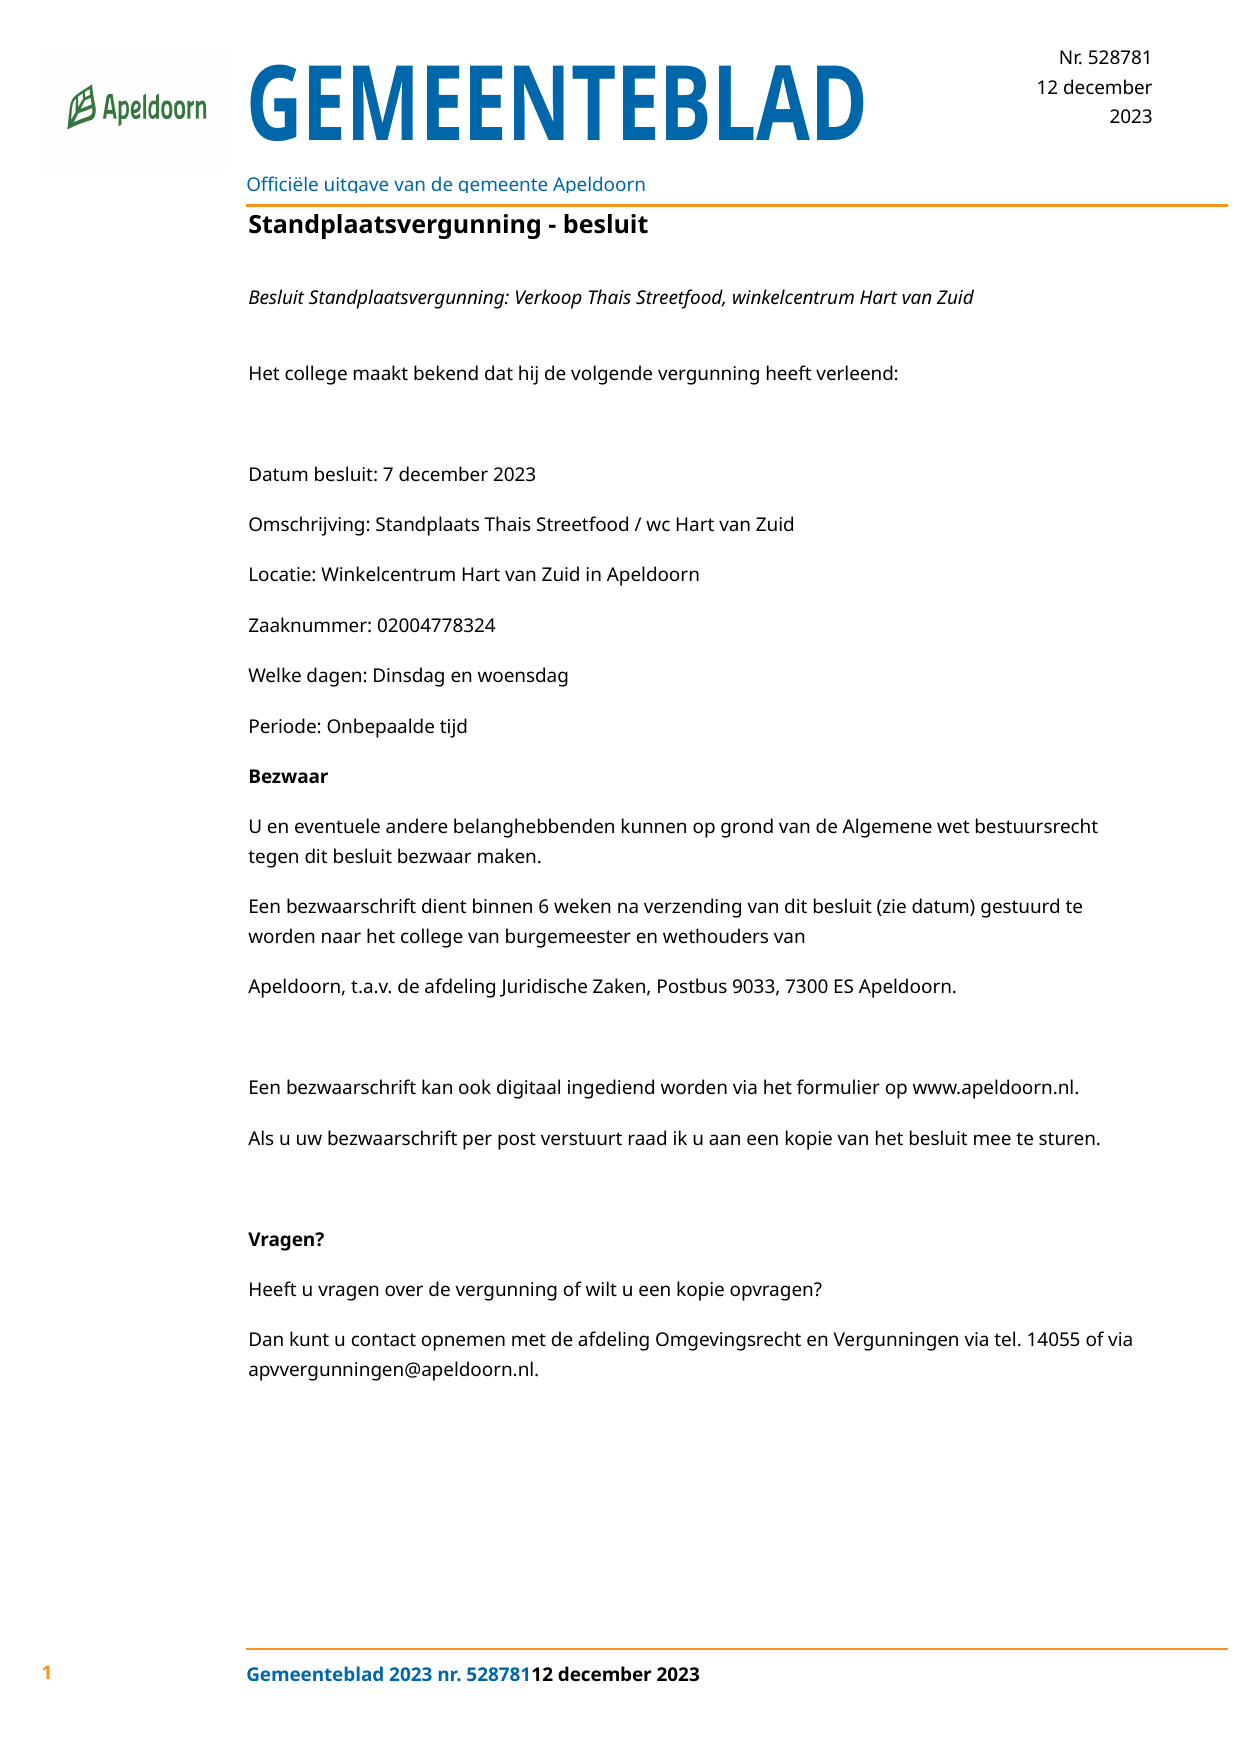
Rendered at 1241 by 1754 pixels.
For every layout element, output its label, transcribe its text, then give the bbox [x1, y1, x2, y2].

text Bezwaar [248, 763, 1152, 789]
text Locatie: Winkelcentrum Hart van Zuid in Apeldoorn [248, 562, 1152, 587]
text Besluit Standplaatsvergunning: Verkoop Thais Streetfood, winkelcentrum Hart van Zuid [248, 284, 1152, 309]
text Het college maakt bekend dat hij de volgende vergunning heeft verleend: [248, 360, 1152, 386]
text U en eventuele andere belanghebbenden kunnen op grond van de Algemene wet bestuursrecht tegen dit besluit bezwaar maken. [248, 814, 1152, 869]
text Als u uw bezwaarschrift per post verstuurt raad ik u aan een kopie van het besluit mee te sturen. [248, 1125, 1152, 1151]
text Periode: Onbepaalde tijd [248, 713, 1152, 739]
text Omschrijving: Standplaats Thais Streetfood / wc Hart van Zuid [248, 511, 1152, 537]
picture [41, 47, 231, 172]
text Dan kunt u contact opnemen met de afdeling Omgevingsrecht en Vergunningen via tel. 14055 of via apvvergunningen@apeldoorn.nl. [248, 1327, 1152, 1382]
text Een bezwaarschrift dient binnen 6 weken na verzending van dit besluit (zie datum) gestuurd te worden naar het college van burgemeester en wethouders van [248, 894, 1152, 949]
text Een bezwaarschrift kan ook digitaal ingediend worden via het formulier op www.apeldoorn.nl. [248, 1074, 1152, 1100]
text Standplaatsvergunning - besluit [248, 207, 1152, 241]
text Datum besluit: 7 december 2023 [248, 461, 1152, 487]
text Zaaknummer: 02004778324 [248, 612, 1152, 638]
text Welke dagen: Dinsdag en woensdag [248, 662, 1152, 688]
text Vragen? [248, 1226, 1152, 1252]
text Heeft u vragen over de vergunning of wilt u een kopie opvragen? [248, 1276, 1152, 1302]
text Apeldoorn, t.a.v. de afdeling Juridische Zaken, Postbus 9033, 7300 ES Apeldoorn. [248, 974, 1152, 999]
